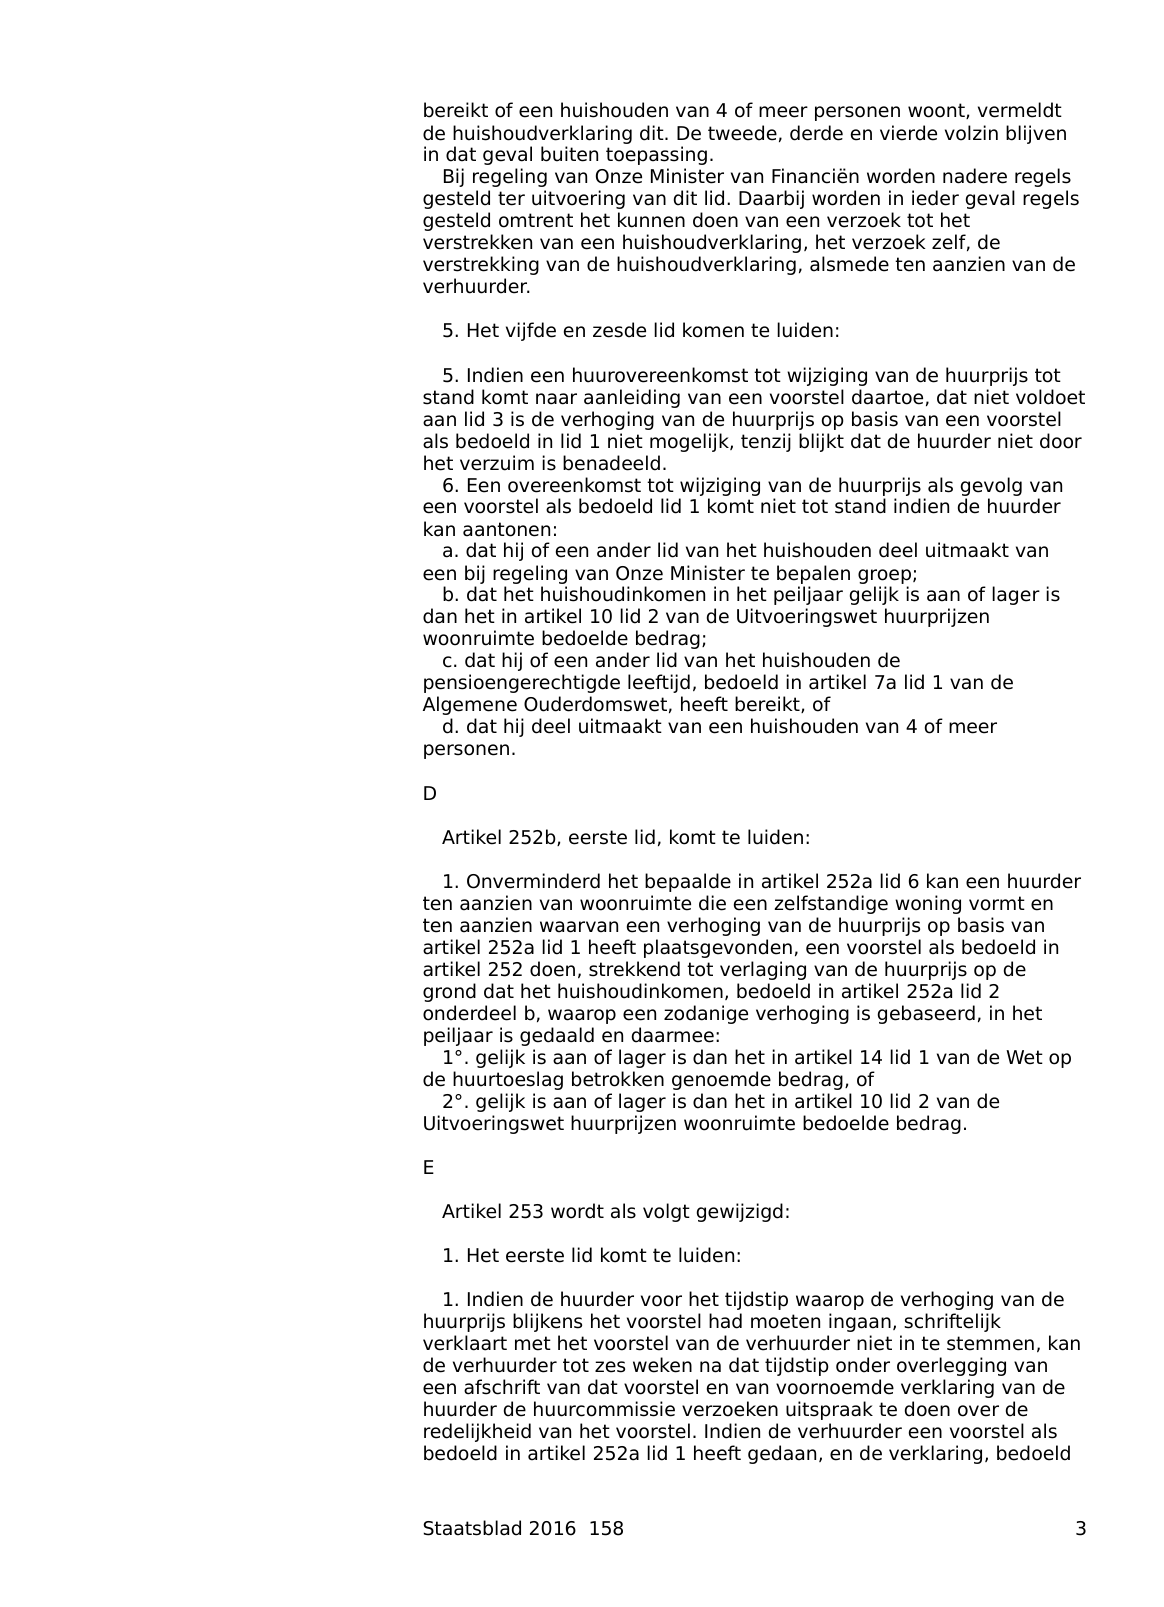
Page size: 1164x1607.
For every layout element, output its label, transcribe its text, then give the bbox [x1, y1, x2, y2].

text 2°. gelijk is aan of lager is dan het in artikel 10 lid 2 van de Uitvoeringswet huurprijzen woonruimte bedoelde bedrag. [422, 1091, 1087, 1134]
text Bij regeling van Onze Minister van Financiën worden nadere regels gesteld ter uitvoering van dit lid. Daarbij worden in ieder geval regels gesteld omtrent het kunnen doen van een verzoek tot het verstrekken van een huishoudverklaring, het verzoek zelf, de verstrekking van de huishoudverklaring, alsmede ten aanzien van de verhuurder. [422, 166, 1087, 298]
text E [422, 1157, 1087, 1179]
text 1. Onverminderd het bepaalde in artikel 252a lid 6 kan een huurder ten aanzien van woonruimte die een zelfstandige woning vormt en ten aanzien waarvan een verhoging van de huurprijs op basis van artikel 252a lid 1 heeft plaatsgevonden, een voorstel als bedoeld in artikel 252 doen, strekkend tot verlaging van de huurprijs op de grond dat het huishoudinkomen, bedoeld in artikel 252a lid 2 onderdeel b, waarop een zodanige verhoging is gebaseerd, in het peiljaar is gedaald en daarmee: [422, 871, 1087, 1047]
text d. dat hij deel uitmaakt van een huishouden van 4 of meer personen. [422, 716, 1087, 760]
text bereikt of een huishouden van 4 of meer personen woont, vermeldt de huishoudverklaring dit. De tweede, derde en vierde volzin blijven in dat geval buiten toepassing. [422, 100, 1087, 166]
text b. dat het huishoudinkomen in het peiljaar gelijk is aan of lager is dan het in artikel 10 lid 2 van de Uitvoeringswet huurprijzen woonruimte bedoelde bedrag; [422, 584, 1087, 650]
text 5. Indien een huurovereenkomst tot wijziging van de huurprijs tot stand komt naar aanleiding van een voorstel daartoe, dat niet voldoet aan lid 3 is de verhoging van de huurprijs op basis van een voorstel als bedoeld in lid 1 niet mogelijk, tenzij blijkt dat de huurder niet door het verzuim is benadeeld. [422, 364, 1087, 474]
text c. dat hij of een ander lid van het huishouden de pensioengerechtigde leeftijd, bedoeld in artikel 7a lid 1 van de Algemene Ouderdomswet, heeft bereikt, of [422, 650, 1087, 716]
text 1. Indien de huurder voor het tijdstip waarop de verhoging van de huurprijs blijkens het voorstel had moeten ingaan, schriftelijk verklaart met het voorstel van de verhuurder niet in te stemmen, kan de verhuurder tot zes weken na dat tijdstip onder overlegging van een afschrift van dat voorstel en van voornoemde verklaring van de huurder de huurcommissie verzoeken uitspraak te doen over de redelijkheid van het voorstel. Indien de verhuurder een voorstel als bedoeld in artikel 252a lid 1 heeft gedaan, en de verklaring, bedoeld [422, 1289, 1087, 1465]
text 1. Het eerste lid komt te luiden: [422, 1245, 1087, 1267]
text Artikel 253 wordt als volgt gewijzigd: [422, 1201, 1087, 1223]
text Artikel 252b, eerste lid, komt te luiden: [422, 827, 1087, 848]
text a. dat hij of een ander lid van het huishouden deel uitmaakt van een bij regeling van Onze Minister te bepalen groep; [422, 540, 1087, 584]
text 1°. gelijk is aan of lager is dan het in artikel 14 lid 1 van de Wet op de huurtoeslag betrokken genoemde bedrag, of [422, 1047, 1087, 1091]
text 5. Het vijfde en zesde lid komen te luiden: [422, 320, 1087, 342]
text 6. Een overeenkomst tot wijziging van de huurprijs als gevolg van een voorstel als bedoeld lid 1 komt niet tot stand indien de huurder kan aantonen: [422, 474, 1087, 540]
text D [422, 782, 1087, 804]
